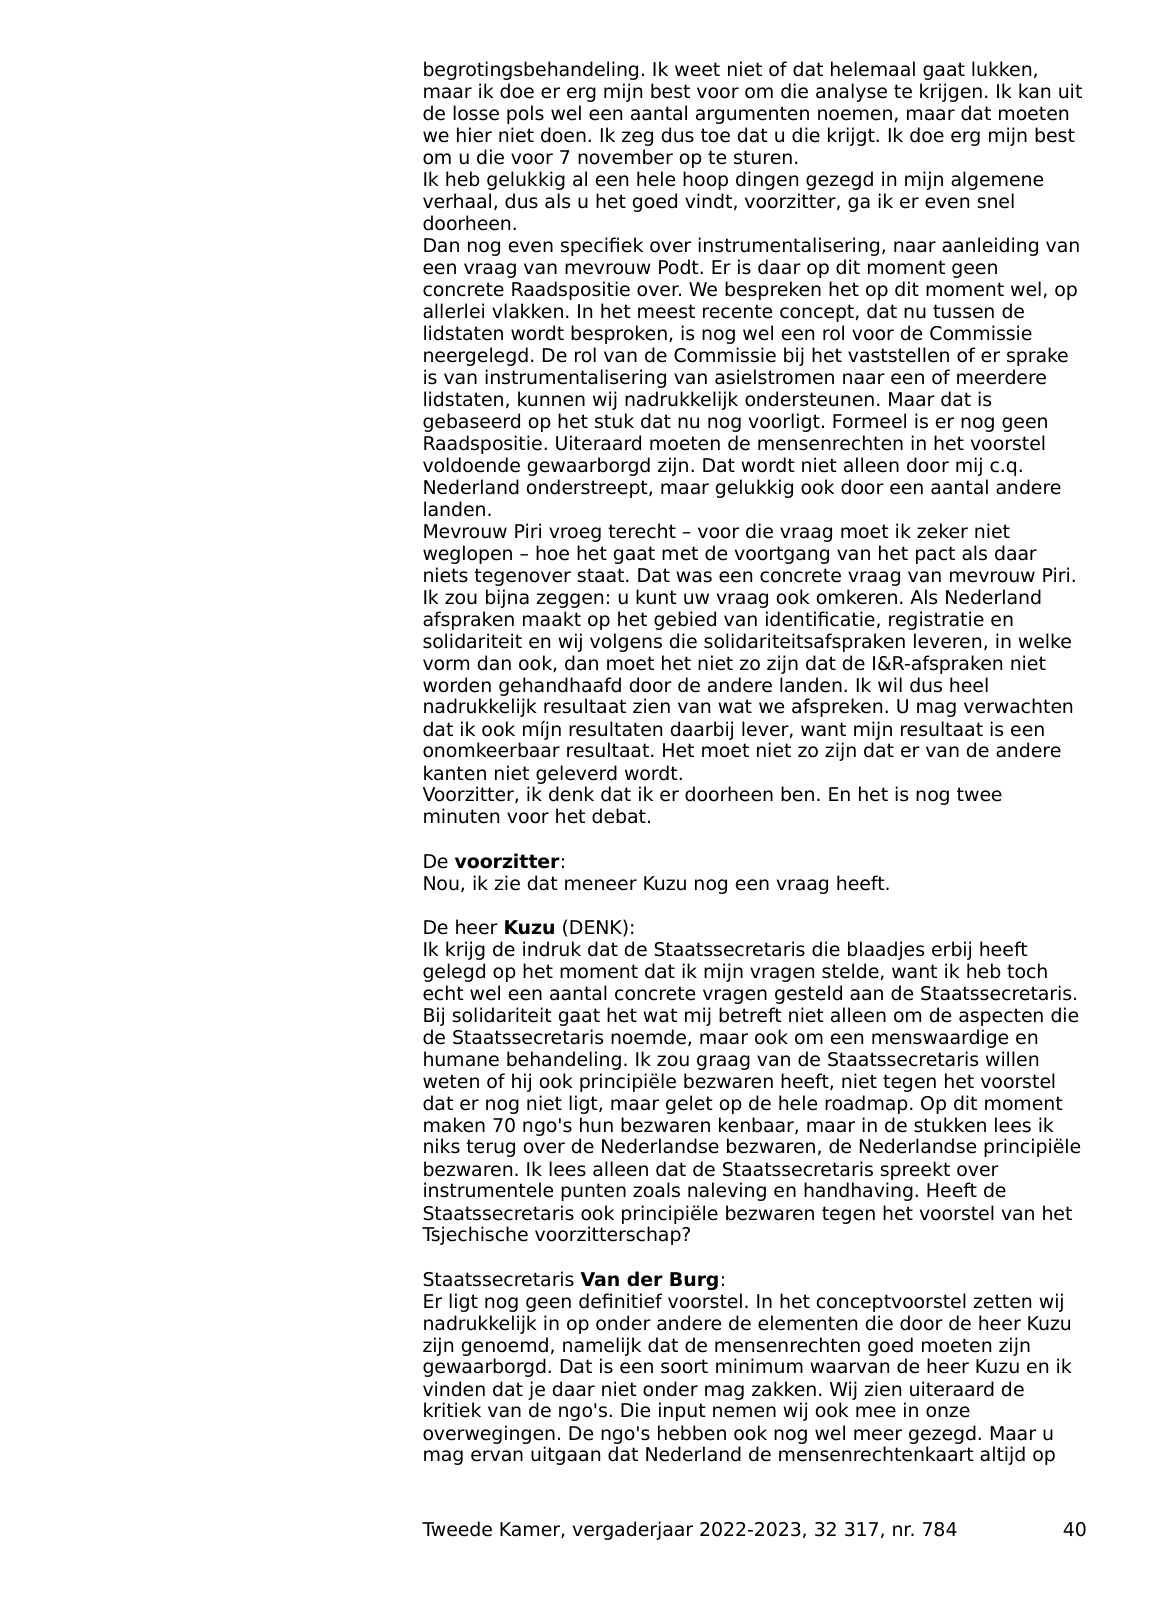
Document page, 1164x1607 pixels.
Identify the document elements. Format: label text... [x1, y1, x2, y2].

text Staatssecretaris Van der Burg: [422, 1268, 1087, 1291]
text Er ligt nog geen definitief voorstel. In het conceptvoorstel zetten wij nadrukkelijk in op onder andere de elementen die door de heer Kuzu zijn genoemd, namelijk dat de mensenrechten goed moeten zijn gewaarborgd. Dat is een soort minimum waarvan de heer Kuzu en ik vinden dat je daar niet onder mag zakken. Wij zien uiteraard de kritiek van de ngo's. Die input nemen wij ook mee in onze overwegingen. De ngo's hebben ook nog wel meer gezegd. Maar u mag ervan uitgaan dat Nederland de mensenrechtenkaart altijd op [422, 1291, 1087, 1466]
text De voorzitter: [422, 851, 1087, 872]
text Nou, ik zie dat meneer Kuzu nog een vraag heeft. [422, 872, 1087, 894]
text Voorzitter, ik denk dat ik er doorheen ben. En het is nog twee minuten voor het debat. [422, 784, 1087, 828]
text Mevrouw Piri vroeg terecht – voor die vraag moet ik zeker niet weglopen – hoe het gaat met de voortgang van het pact als daar niets tegenover staat. Dat was een concrete vraag van mevrouw Piri. Ik zou bijna zeggen: u kunt uw vraag ook omkeren. Als Nederland afspraken maakt op het gebied van identificatie, registratie en solidariteit en wij volgens die solidariteitsafspraken leveren, in welke vorm dan ook, dan moet het niet zo zijn dat de I&R-afspraken niet worden gehandhaafd door de andere landen. Ik wil dus heel nadrukkelijk resultaat zien van wat we afspreken. U mag verwachten dat ik ook míjn resultaten daarbij lever, want mijn resultaat is een onomkeerbaar resultaat. Het moet niet zo zijn dat er van de andere kanten niet geleverd wordt. [422, 521, 1087, 784]
text begrotingsbehandeling. Ik weet niet of dat helemaal gaat lukken, maar ik doe er erg mijn best voor om die analyse te krijgen. Ik kan uit de losse pols wel een aantal argumenten noemen, maar dat moeten we hier niet doen. Ik zeg dus toe dat u die krijgt. Ik doe erg mijn best om u die voor 7 november op te sturen. [422, 59, 1087, 169]
text De heer Kuzu (DENK): [422, 917, 1087, 939]
text Ik heb gelukkig al een hele hoop dingen gezegd in mijn algemene verhaal, dus als u het goed vindt, voorzitter, ga ik er even snel doorheen. [422, 169, 1087, 235]
text Ik krijg de indruk dat de Staatssecretaris die blaadjes erbij heeft gelegd op het moment dat ik mijn vragen stelde, want ik heb toch echt wel een aantal concrete vragen gesteld aan de Staatssecretaris. Bij solidariteit gaat het wat mij betreft niet alleen om de aspecten die de Staatssecretaris noemde, maar ook om een menswaardige en humane behandeling. Ik zou graag van de Staatssecretaris willen weten of hij ook principiële bezwaren heeft, niet tegen het voorstel dat er nog niet ligt, maar gelet op de hele roadmap. Op dit moment maken 70 ngo's hun bezwaren kenbaar, maar in de stukken lees ik niks terug over de Nederlandse bezwaren, de Nederlandse principiële bezwaren. Ik lees alleen dat de Staatssecretaris spreekt over instrumentele punten zoals naleving en handhaving. Heeft de Staatssecretaris ook principiële bezwaren tegen het voorstel van het Tsjechische voorzitterschap? [422, 939, 1087, 1246]
text Dan nog even specifiek over instrumentalisering, naar aanleiding van een vraag van mevrouw Podt. Er is daar op dit moment geen concrete Raadspositie over. We bespreken het op dit moment wel, op allerlei vlakken. In het meest recente concept, dat nu tussen de lidstaten wordt besproken, is nog wel een rol voor de Commissie neergelegd. De rol van de Commissie bij het vaststellen of er sprake is van instrumentalisering van asielstromen naar een of meerdere lidstaten, kunnen wij nadrukkelijk ondersteunen. Maar dat is gebaseerd op het stuk dat nu nog voorligt. Formeel is er nog geen Raadspositie. Uiteraard moeten de mensenrechten in het voorstel voldoende gewaarborgd zijn. Dat wordt niet alleen door mij c.q. Nederland onderstreept, maar gelukkig ook door een aantal andere landen. [422, 235, 1087, 521]
